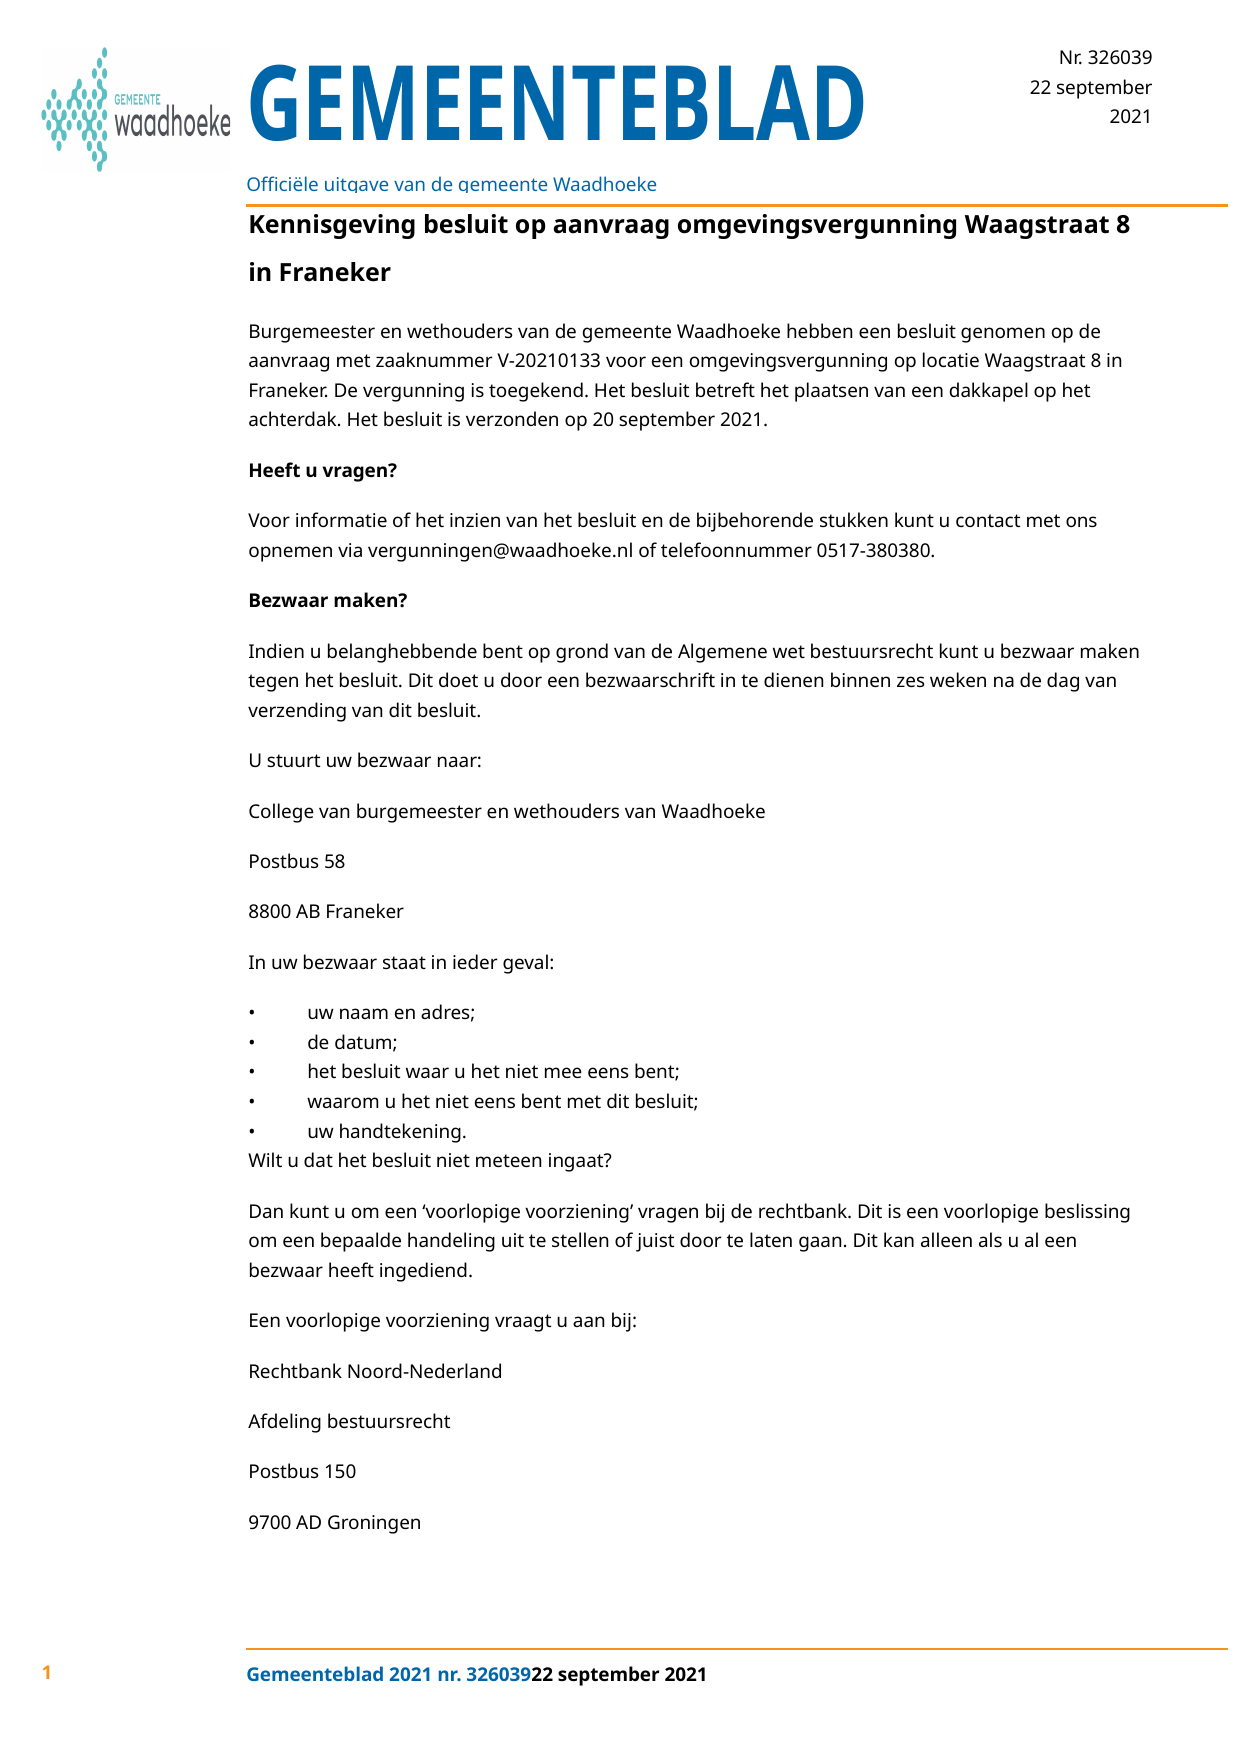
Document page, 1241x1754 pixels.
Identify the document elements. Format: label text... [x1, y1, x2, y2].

text Rechtbank Noord-Nederland [248, 1358, 1152, 1384]
text Bezwaar maken? [248, 587, 1152, 613]
text Heeft u vragen? [248, 457, 1152, 483]
text Voor informatie of het inzien van het besluit en de bijbehorende stukken kunt u contact met ons opnemen via vergunningen@waadhoeke.nl of telefoonnummer 0517-380380. [248, 507, 1152, 563]
text In uw bezwaar staat in ieder geval: [248, 949, 1152, 975]
list de datum; [248, 1029, 1152, 1055]
text Kennisgeving besluit op aanvraag omgevingsvergunning Waagstraat 8 in Franeker [248, 207, 1152, 288]
text U stuurt uw bezwaar naar: [248, 747, 1152, 773]
text Wilt u dat het besluit niet meteen ingaat? [248, 1147, 1152, 1173]
text Postbus 150 [248, 1459, 1152, 1484]
list het besluit waar u het niet mee eens bent; [248, 1059, 1152, 1084]
picture [41, 47, 231, 172]
text College van burgemeester en wethouders van Waadhoeke [248, 798, 1152, 824]
text Burgemeester en wethouders van de gemeente Waadhoeke hebben een besluit genomen op de aanvraag met zaaknummer V-20210133 voor een omgevingsvergunning op locatie Waagstraat 8 in Franeker. De vergunning is toegekend. Het besluit betreft het plaatsen van een dakkapel op het achterdak. Het besluit is verzonden op 20 september 2021. [248, 318, 1152, 432]
text Afdeling bestuursrecht [248, 1408, 1152, 1434]
list uw handtekening. [248, 1118, 1152, 1144]
text Indien u belanghebbende bent op grond van de Algemene wet bestuursrecht kunt u bezwaar maken tegen het besluit. Dit doet u door een bezwaarschrift in te dienen binnen zes weken na de dag van verzending van dit besluit. [248, 638, 1152, 723]
text Postbus 58 [248, 848, 1152, 874]
list uw naam en adres; [248, 999, 1152, 1025]
text 9700 AD Groningen [248, 1509, 1152, 1535]
text 8800 AB Franeker [248, 899, 1152, 924]
text Een voorlopige voorziening vraagt u aan bij: [248, 1307, 1152, 1333]
list waarom u het niet eens bent met dit besluit; [248, 1088, 1152, 1114]
text Dan kunt u om een ‘voorlopige voorziening’ vragen bij de rechtbank. Dit is een voorlopige beslissing om een bepaalde handeling uit te stellen of juist door te laten gaan. Dit kan alleen als u al een bezwaar heeft ingediend. [248, 1198, 1152, 1283]
